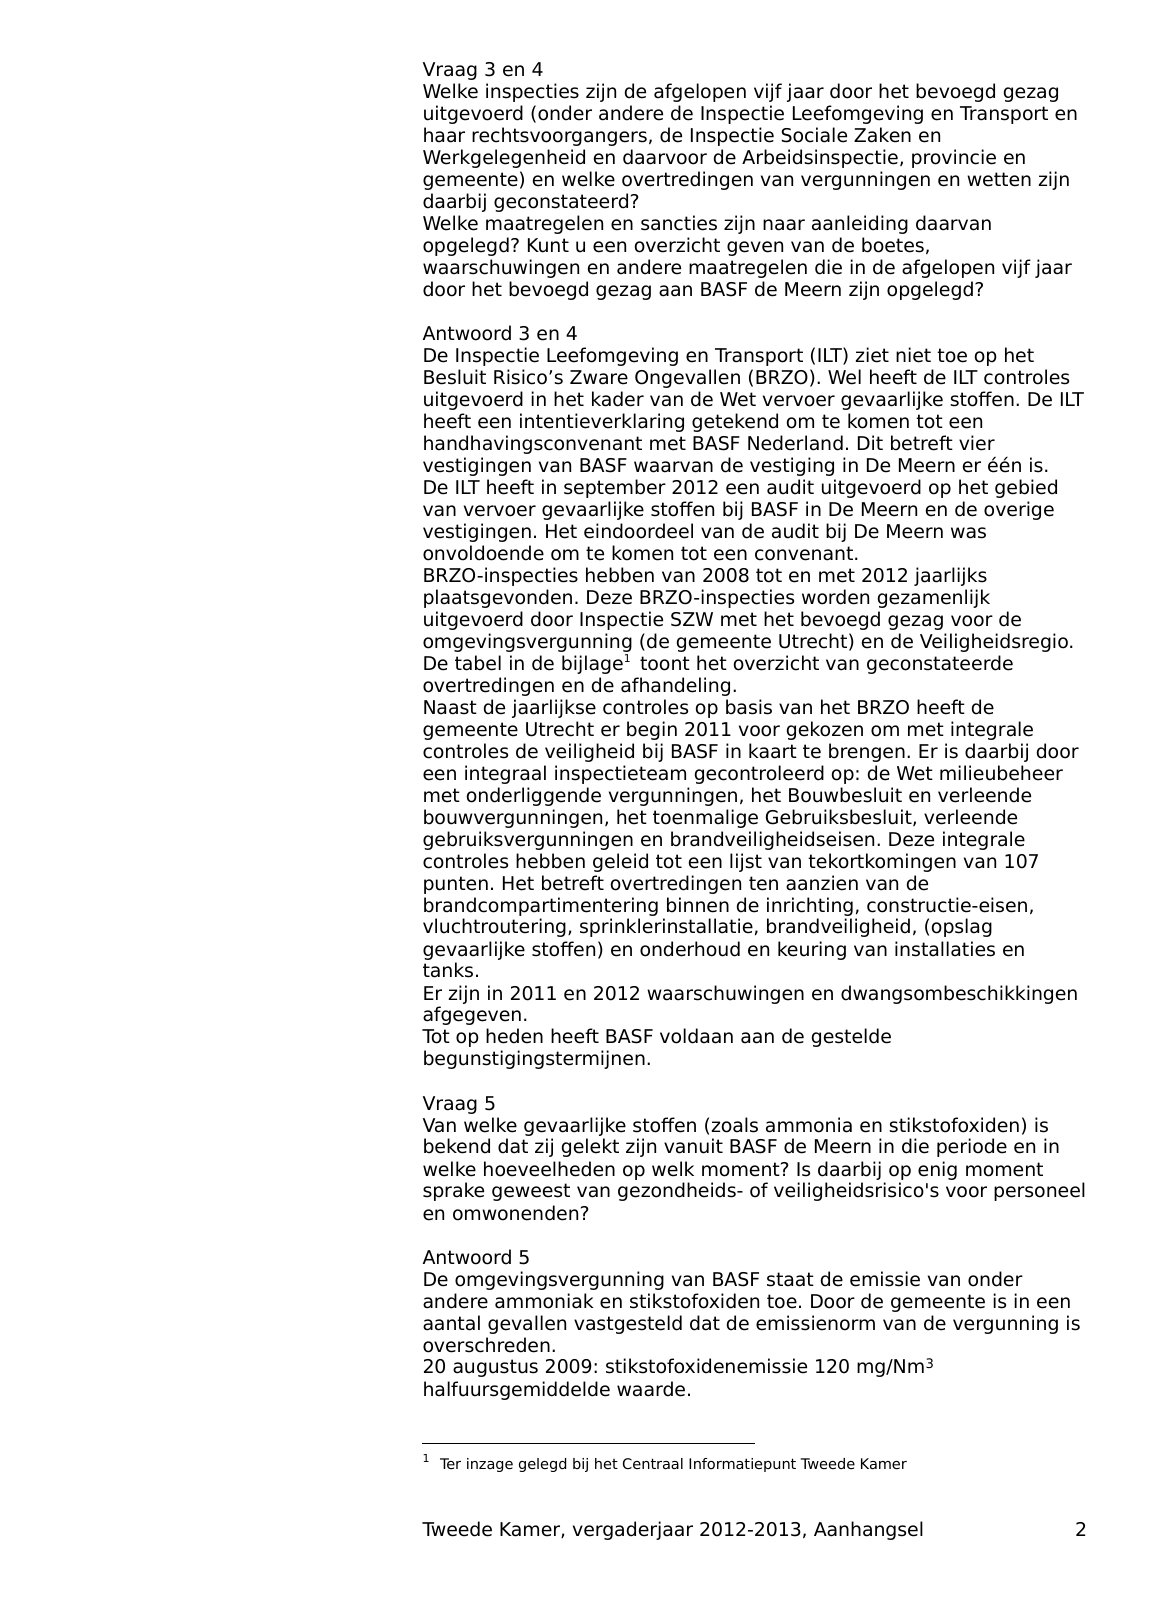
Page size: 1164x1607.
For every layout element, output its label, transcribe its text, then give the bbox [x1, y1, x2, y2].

text Antwoord 5 [422, 1247, 1087, 1268]
text De omgevingsvergunning van BASF staat de emissie van onder andere ammoniak en stikstofoxiden toe. Door de gemeente is in een aantal gevallen vastgesteld dat de emissienorm van de vergunning is overschreden. [422, 1268, 1087, 1356]
text Ter inzage gelegd bij het Centraal Informatiepunt Tweede Kamer [422, 1452, 1087, 1474]
text Tot op heden heeft BASF voldaan aan de gestelde begunstigingstermijnen. [422, 1026, 1087, 1070]
text Naast de jaarlijkse controles op basis van het BRZO heeft de gemeente Utrecht er begin 2011 voor gekozen om met integrale controles de veiligheid bij BASF in kaart te brengen. Er is daarbij door een integraal inspectieteam gecontroleerd op: de Wet milieubeheer met onderliggende vergunningen, het Bouwbesluit en verleende bouwvergunningen, het toenmalige Gebruiksbesluit, verleende gebruiksvergunningen en brandveiligheidseisen. Deze integrale controles hebben geleid tot een lijst van tekortkomingen van 107 punten. Het betreft overtredingen ten aanzien van de brandcompartimentering binnen de inrichting, constructie-eisen, vluchtroutering, sprinklerinstallatie, brandveiligheid, (opslag gevaarlijke stoffen) en onderhoud en keuring van installaties en tanks. [422, 697, 1087, 982]
text Van welke gevaarlijke stoffen (zoals ammonia en stikstofoxiden) is bekend dat zij gelekt zijn vanuit BASF de Meern in die periode en in welke hoeveelheden op welk moment? Is daarbij op enig moment sprake geweest van gezondheids- of veiligheidsrisico's voor personeel en omwonenden? [422, 1114, 1087, 1224]
text BRZO-inspecties hebben van 2008 tot en met 2012 jaarlijks plaatsgevonden. Deze BRZO-inspecties worden gezamenlijk uitgevoerd door Inspectie SZW met het bevoegd gezag voor de omgevingsvergunning (de gemeente Utrecht) en de Veiligheidsregio. De tabel in de bijlage toont het overzicht van geconstateerde overtredingen en de afhandeling. [422, 565, 1087, 697]
text Vraag 5 [422, 1092, 1087, 1114]
text 20 augustus 2009: stikstofoxidenemissie 120 mg/Nm3 halfuursgemiddelde waarde. [422, 1356, 1087, 1400]
text Antwoord 3 en 4 [422, 323, 1087, 345]
text Er zijn in 2011 en 2012 waarschuwingen en dwangsombeschikkingen afgegeven. [422, 982, 1087, 1026]
text De ILT heeft in september 2012 een audit uitgevoerd op het gebied van vervoer gevaarlijke stoffen bij BASF in De Meern en de overige vestigingen. Het eindoordeel van de audit bij De Meern was onvoldoende om te komen tot een convenant. [422, 477, 1087, 565]
text Welke inspecties zijn de afgelopen vijf jaar door het bevoegd gezag uitgevoerd (onder andere de Inspectie Leefomgeving en Transport en haar rechtsvoorgangers, de Inspectie Sociale Zaken en Werkgelegenheid en daarvoor de Arbeidsinspectie, provincie en gemeente) en welke overtredingen van vergunningen en wetten zijn daarbij geconstateerd? [422, 81, 1087, 213]
text De Inspectie Leefomgeving en Transport (ILT) ziet niet toe op het Besluit Risico’s Zware Ongevallen (BRZO). Wel heeft de ILT controles uitgevoerd in het kader van de Wet vervoer gevaarlijke stoffen. De ILT heeft een intentieverklaring getekend om te komen tot een handhavingsconvenant met BASF Nederland. Dit betreft vier vestigingen van BASF waarvan de vestiging in De Meern er één is. [422, 345, 1087, 477]
text Vraag 3 en 4 [422, 59, 1087, 81]
text Welke maatregelen en sancties zijn naar aanleiding daarvan opgelegd? Kunt u een overzicht geven van de boetes, waarschuwingen en andere maatregelen die in de afgelopen vijf jaar door het bevoegd gezag aan BASF de Meern zijn opgelegd? [422, 213, 1087, 301]
